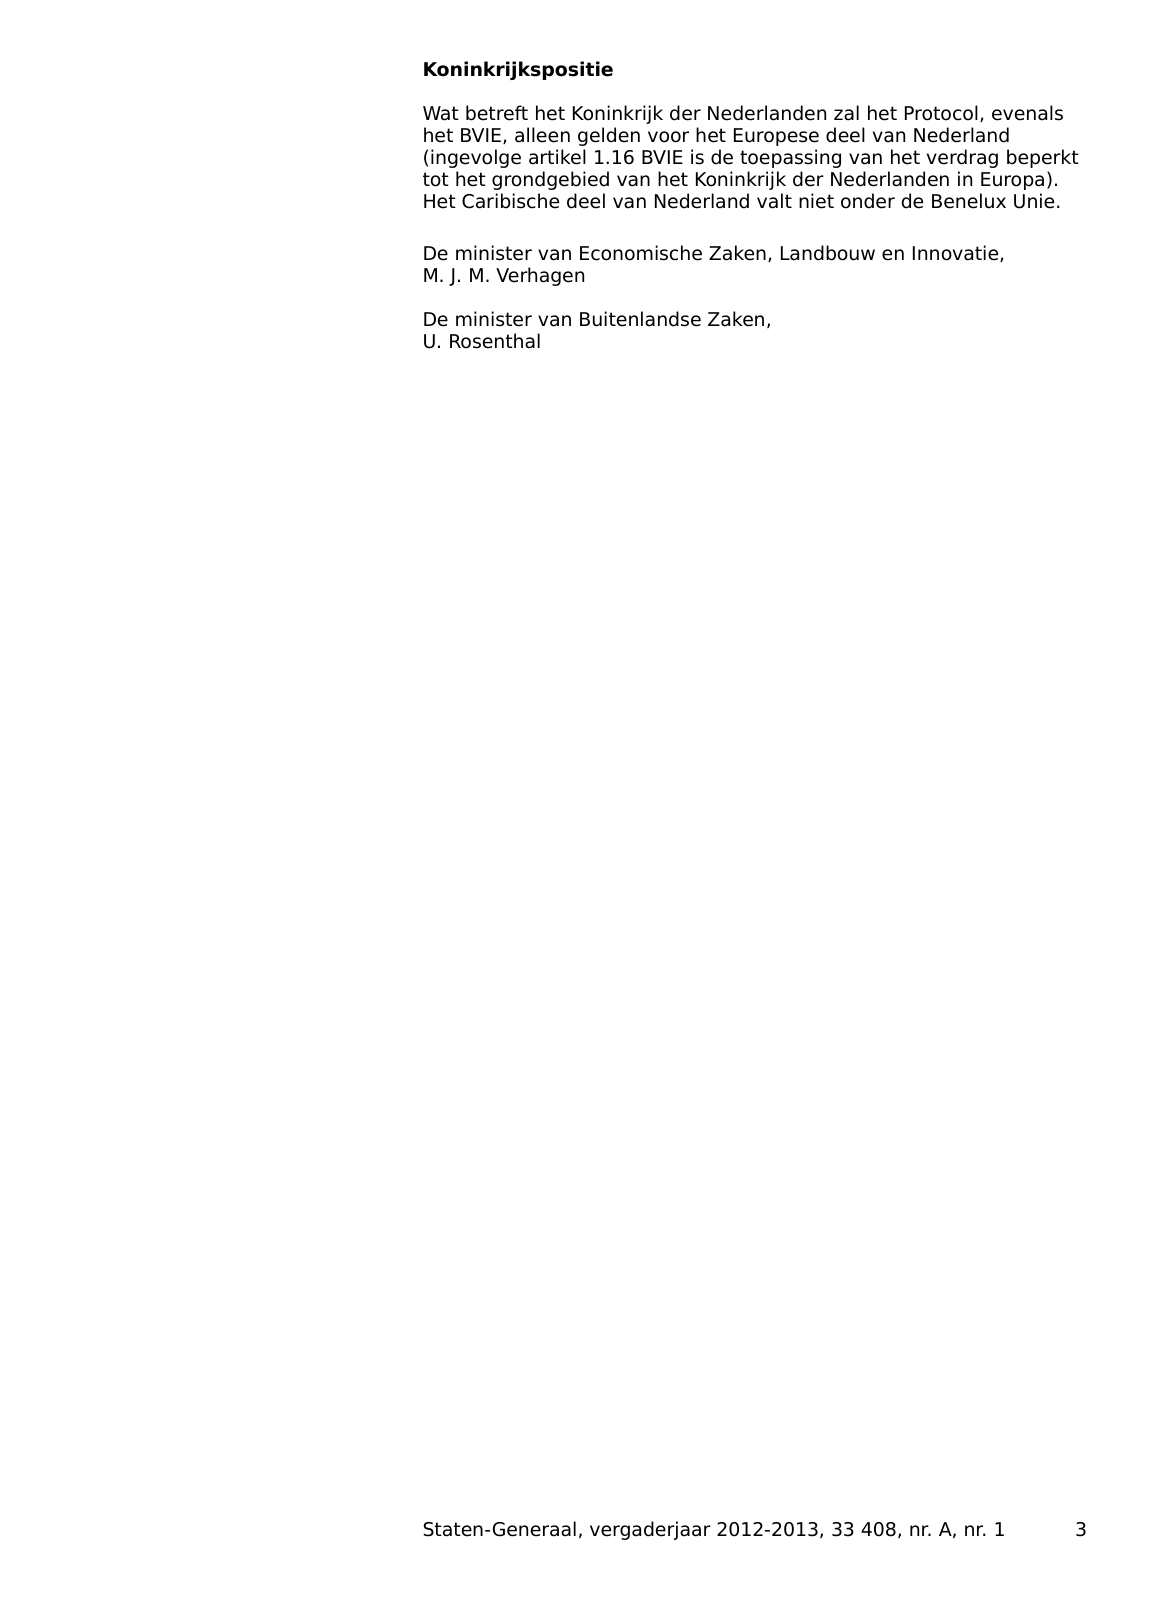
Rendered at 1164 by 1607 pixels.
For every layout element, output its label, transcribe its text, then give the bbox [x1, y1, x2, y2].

subtitle Koninkrijkspositie [422, 59, 1087, 81]
text De minister van Economische Zaken, Landbouw en Innovatie, M. J. M. Verhagen [422, 243, 1087, 287]
text Wat betreft het Koninkrijk der Nederlanden zal het Protocol, evenals het BVIE, alleen gelden voor het Europese deel van Nederland (ingevolge artikel 1.16 BVIE is de toepassing van het verdrag beperkt tot het grondgebied van het Koninkrijk der Nederlanden in Europa). Het Caribische deel van Nederland valt niet onder de Benelux Unie. [422, 103, 1087, 213]
text De minister van Buitenlandse Zaken, U. Rosenthal [422, 309, 1087, 353]
